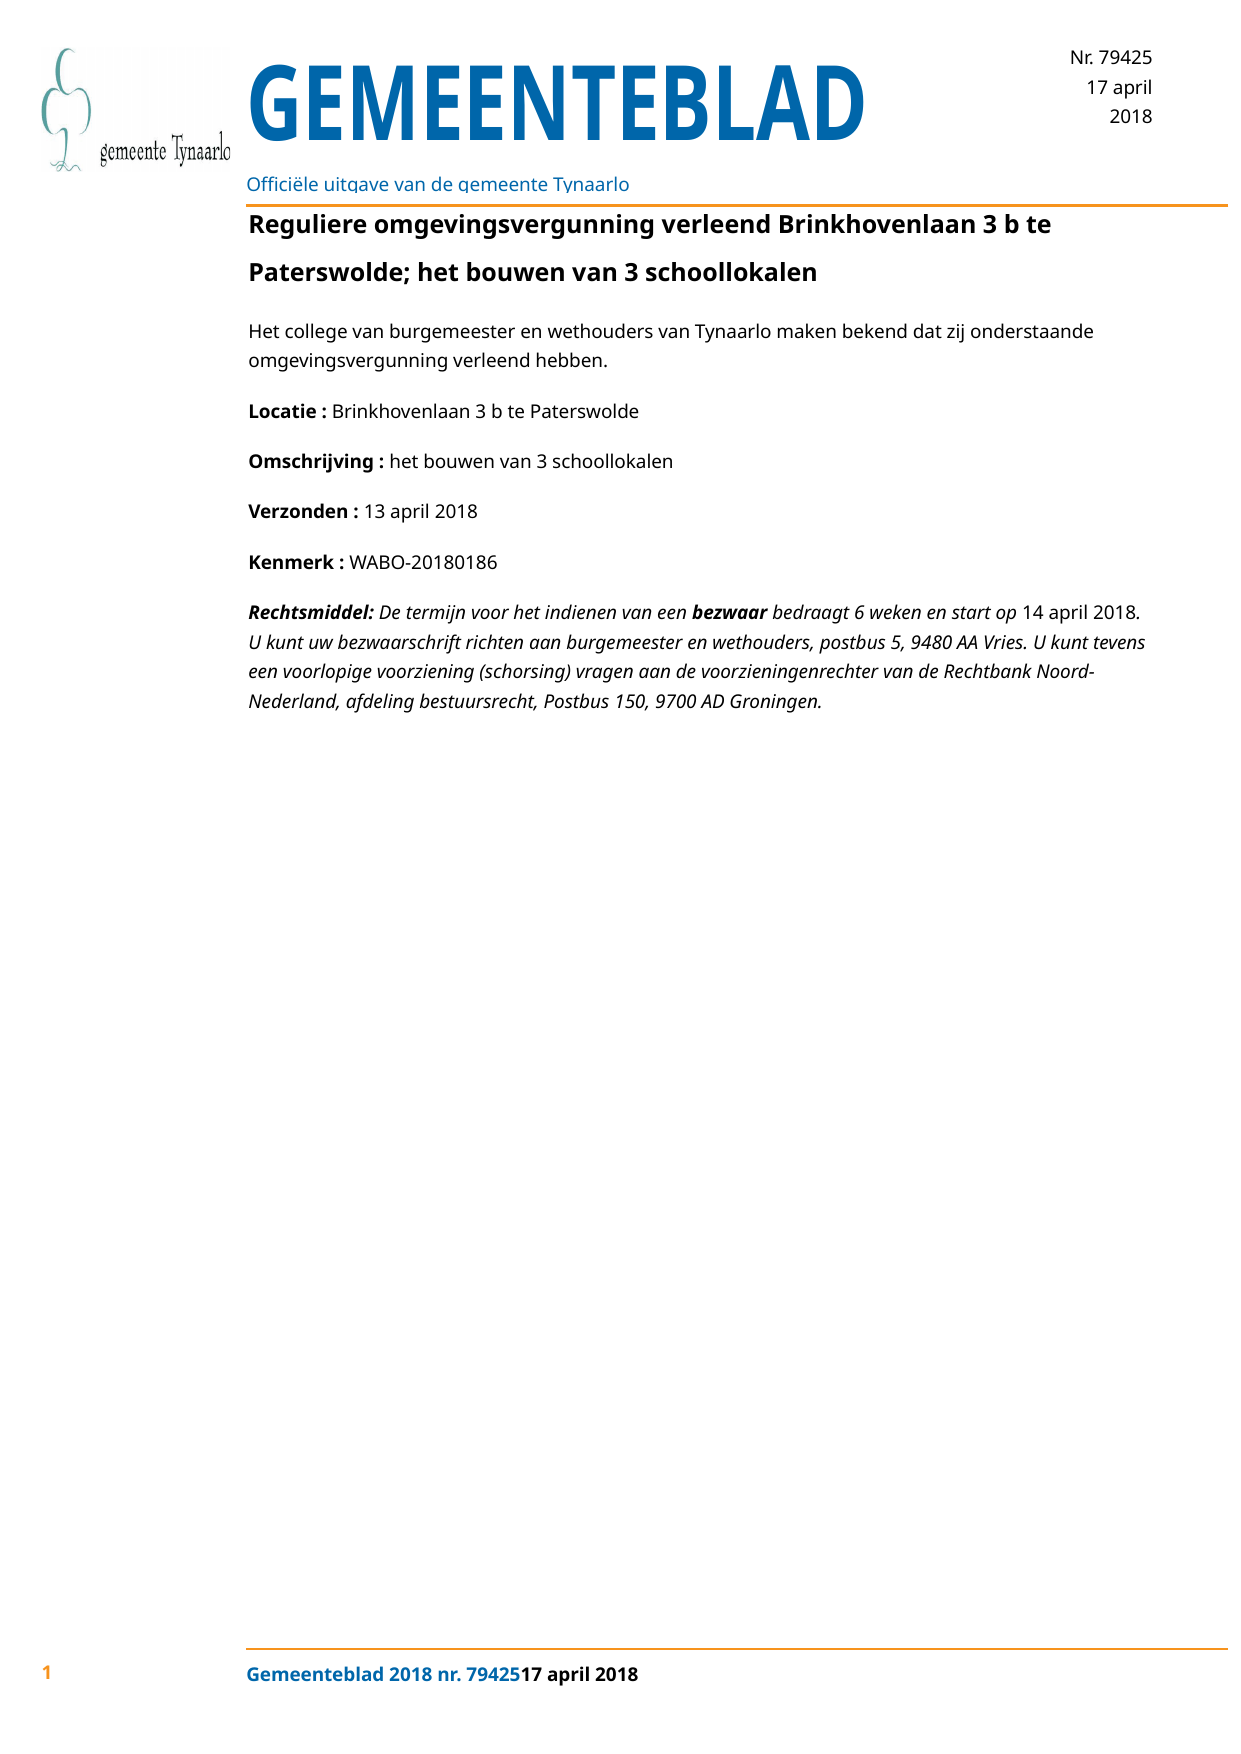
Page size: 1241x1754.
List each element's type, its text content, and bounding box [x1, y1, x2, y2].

picture [41, 47, 231, 172]
text Kenmerk : WABO-20180186 [248, 549, 1152, 575]
text Verzonden : 13 april 2018 [248, 499, 1152, 524]
text Reguliere omgevingsvergunning verleend Brinkhovenlaan 3 b te Paterswolde; het bouwen van 3 schoollokalen [248, 207, 1152, 288]
text Het college van burgemeester en wethouders van Tynaarlo maken bekend dat zij onderstaande omgevingsvergunning verleend hebben. [248, 318, 1152, 373]
text Omschrijving : het bouwen van 3 schoollokalen [248, 448, 1152, 474]
text Locatie : Brinkhovenlaan 3 b te Paterswolde [248, 398, 1152, 424]
text Rechtsmiddel: De termijn voor het indienen van een bezwaar bedraagt 6 weken en start op 14 april 2018. U kunt uw bezwaarschrift richten aan burgemeester en wethouders, postbus 5, 9480 AA Vries. U kunt tevens een voorlopige voorziening (schorsing) vragen aan de voorzieningenrechter van de Rechtbank Noord-Nederland, afdeling bestuursrecht, Postbus 150, 9700 AD Groningen. [248, 599, 1152, 714]
